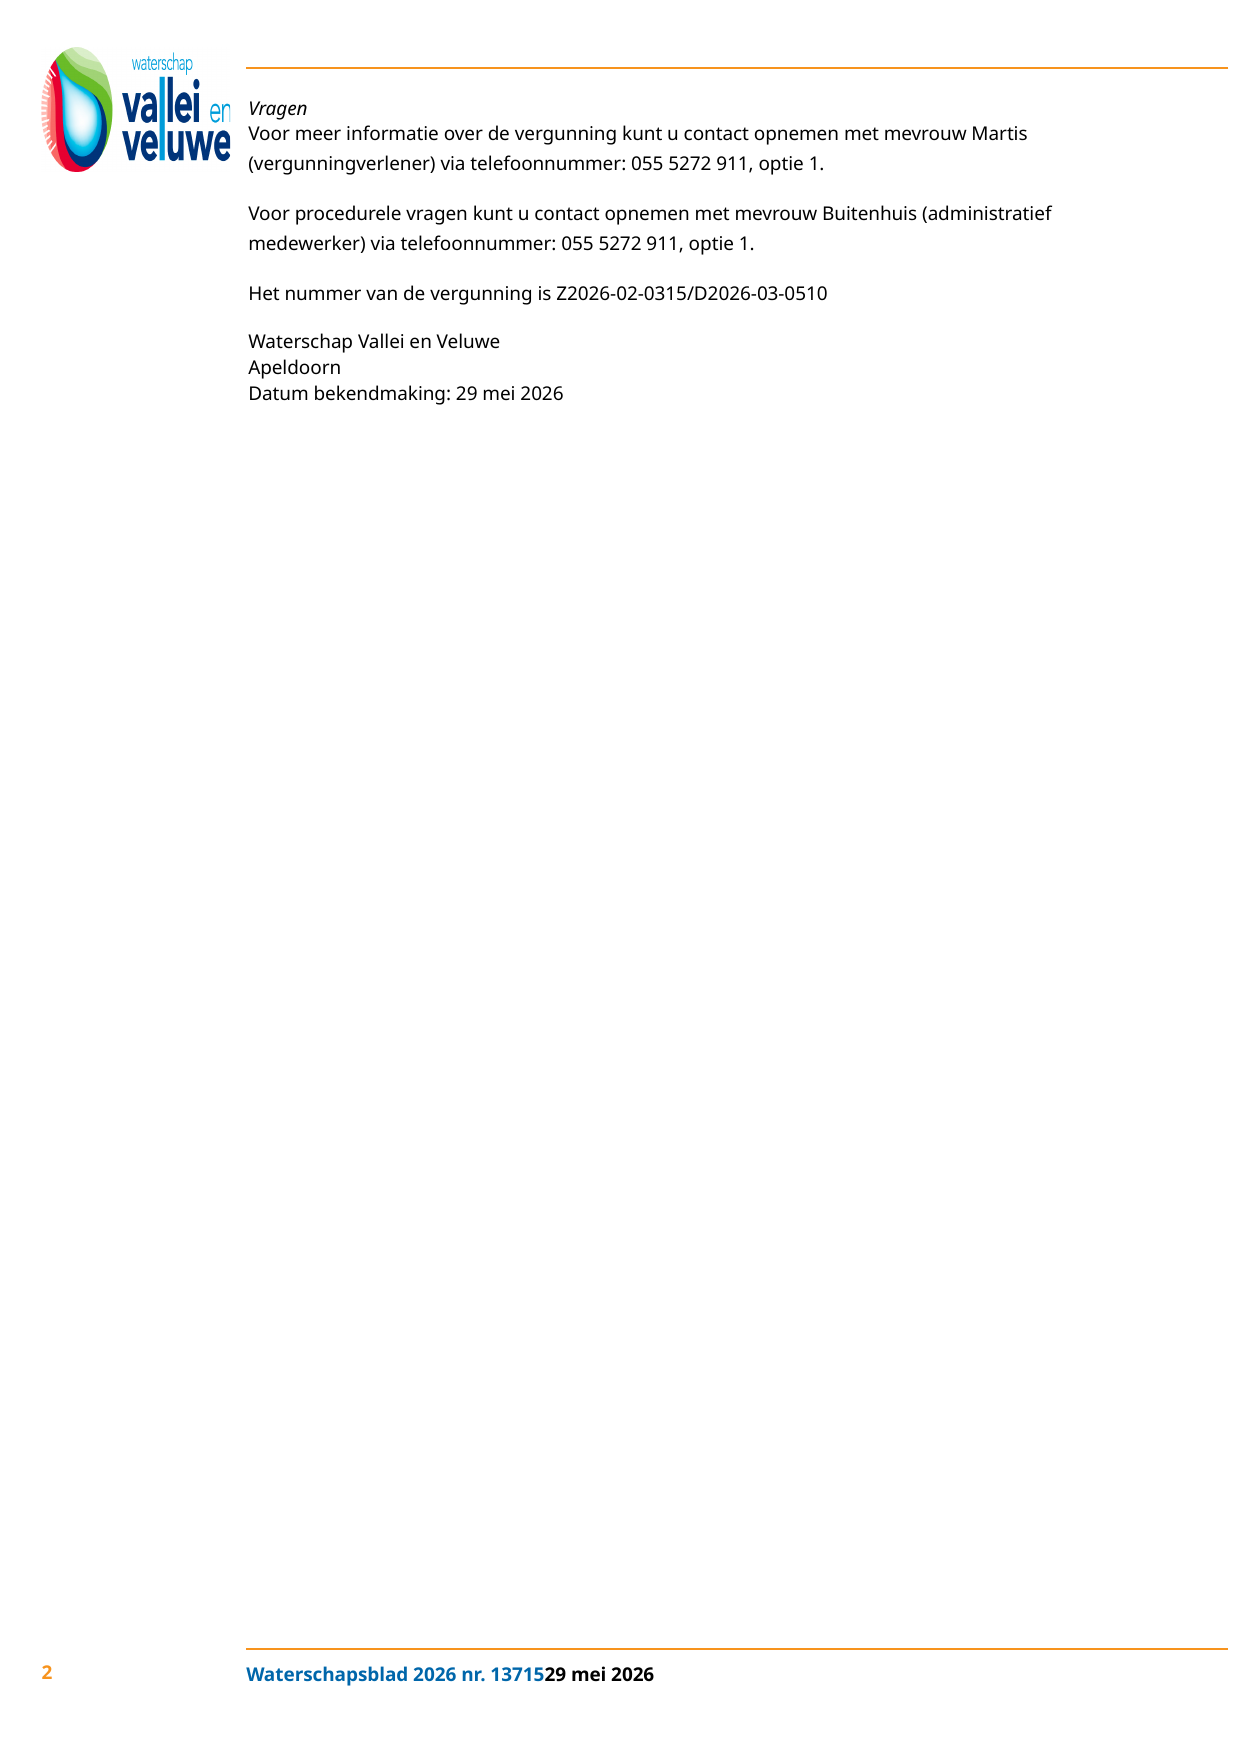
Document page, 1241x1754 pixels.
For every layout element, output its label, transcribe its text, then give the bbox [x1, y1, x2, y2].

text Apeldoorn [248, 354, 1152, 380]
text Voor procedurele vragen kunt u contact opnemen met mevrouw Buitenhuis (administratief medewerker) via telefoonnummer: 055 5272 911, optie 1. [248, 201, 1152, 256]
picture [41, 47, 231, 172]
text Waterschap Vallei en Veluwe [248, 328, 1152, 354]
text Vragen [248, 95, 1152, 121]
text Voor meer informatie over de vergunning kunt u contact opnemen met mevrouw Martis (vergunningverlener) via telefoonnummer: 055 5272 911, optie 1. [248, 121, 1152, 176]
text Datum bekendmaking: 29 mei 2026 [248, 380, 1152, 406]
text Het nummer van de vergunning is Z2026-02-0315/D2026-03-0510 [248, 281, 1152, 306]
